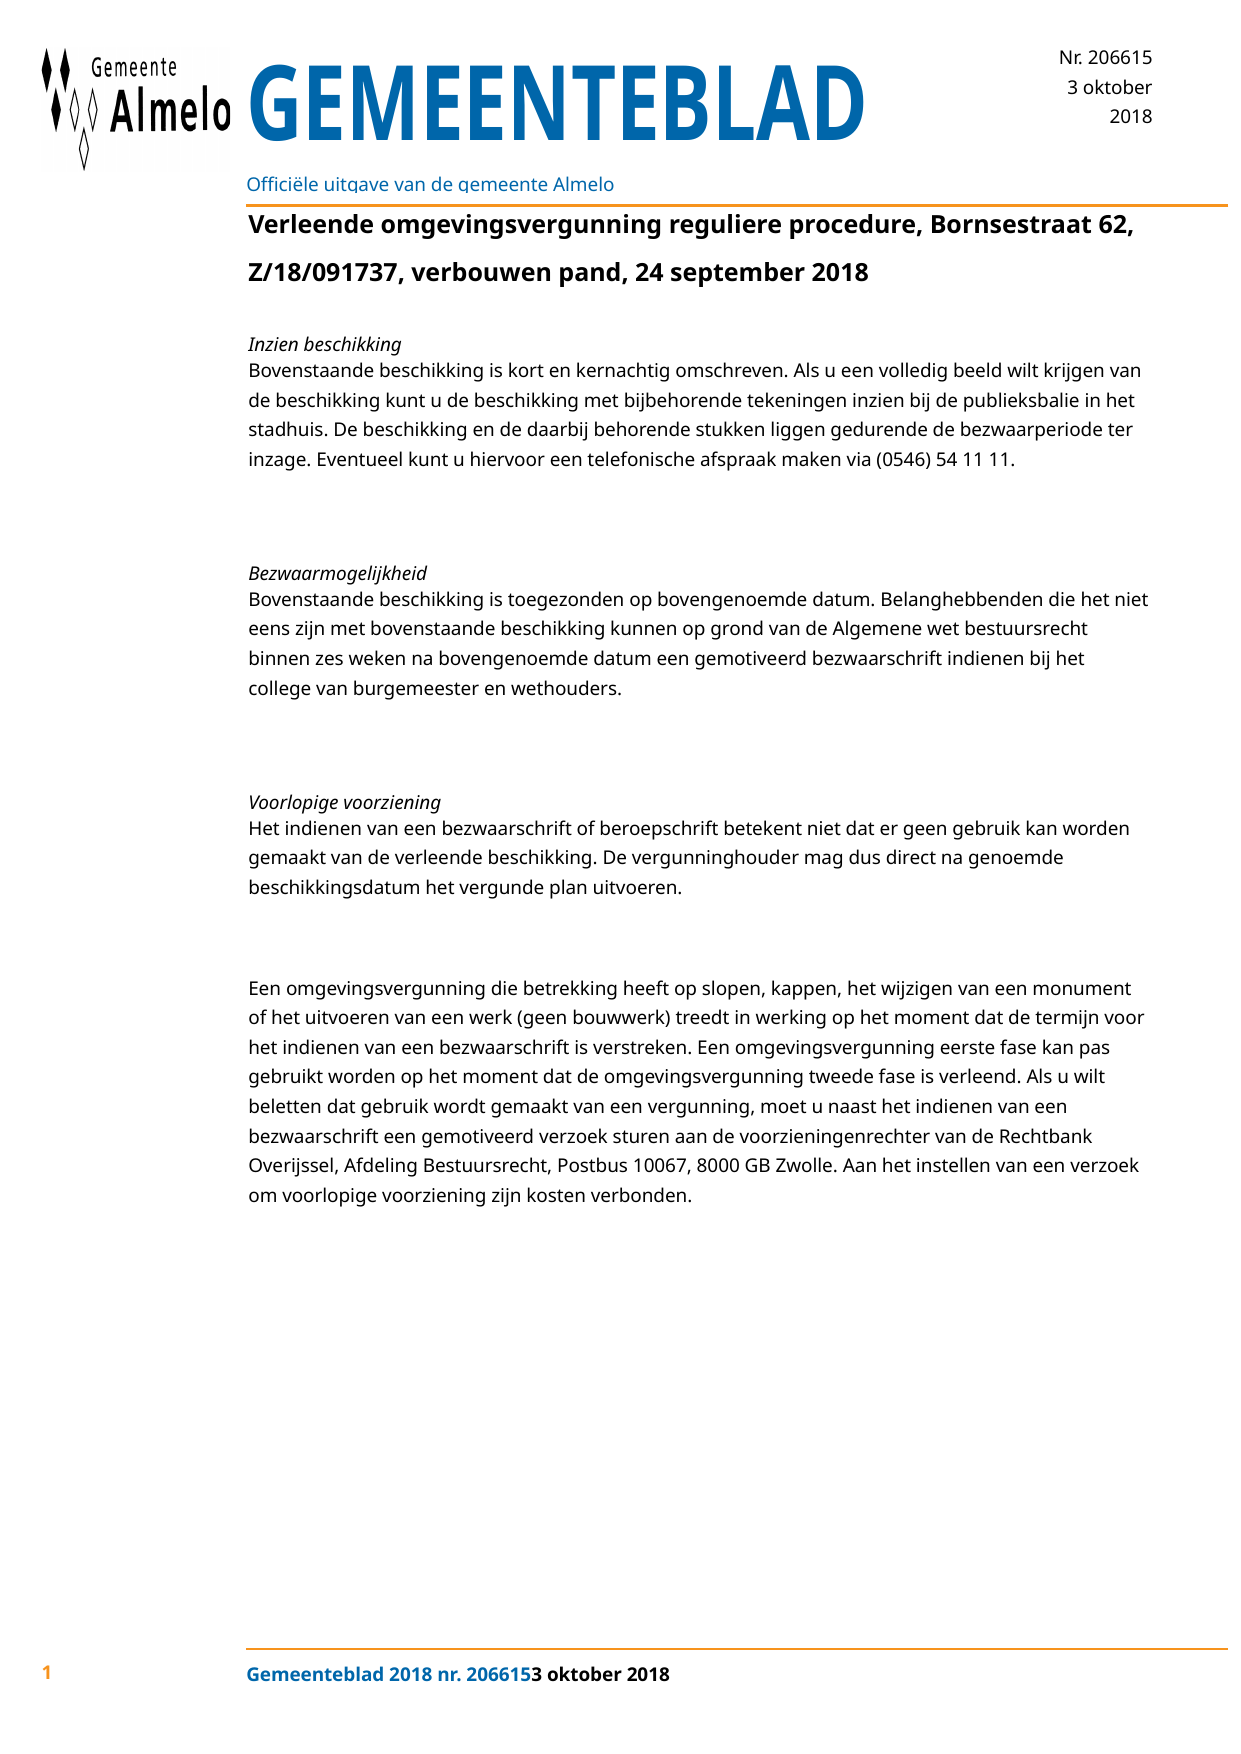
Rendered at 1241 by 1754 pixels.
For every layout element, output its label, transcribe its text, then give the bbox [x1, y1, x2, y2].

text Verleende omgevingsvergunning reguliere procedure, Bornsestraat 62, Z/18/091737, verbouwen pand, 24 september 2018 [248, 207, 1152, 288]
text Voorlopige voorziening [248, 789, 1152, 815]
text Bovenstaande beschikking is toegezonden op bovengenoemde datum. Belanghebbenden die het niet eens zijn met bovenstaande beschikking kunnen op grond van de Algemene wet bestuursrecht binnen zes weken na bovengenoemde datum een gemotiveerd bezwaarschrift indienen bij het college van burgemeester en wethouders. [248, 586, 1152, 701]
text Het indienen van een bezwaarschrift of beroepschrift betekent niet dat er geen gebruik kan worden gemaakt van de verleende beschikking. De vergunninghouder mag dus direct na genoemde beschikkingsdatum het vergunde plan uitvoeren. [248, 815, 1152, 900]
text Inzien beschikking [248, 331, 1152, 357]
text Een omgevingsvergunning die betrekking heeft op slopen, kappen, het wijzigen van een monument of het uitvoeren van een werk (geen bouwwerk) treedt in werking op het moment dat de termijn voor het indienen van een bezwaarschrift is verstreken. Een omgevingsvergunning eerste fase kan pas gebruikt worden op het moment dat de omgevingsvergunning tweede fase is verleend. Als u wilt beletten dat gebruik wordt gemaakt van een vergunning, moet u naast het indienen van een bezwaarschrift een gemotiveerd verzoek sturen aan de voorzieningenrechter van de Rechtbank Overijssel, Afdeling Bestuursrecht, Postbus 10067, 8000 GB Zwolle. Aan het instellen van een verzoek om voorlopige voorziening zijn kosten verbonden. [248, 975, 1152, 1208]
text Bovenstaande beschikking is kort en kernachtig omschreven. Als u een volledig beeld wilt krijgen van de beschikking kunt u de beschikking met bijbehorende tekeningen inzien bij de publieksbalie in het stadhuis. De beschikking en de daarbij behorende stukken liggen gedurende de bezwaarperiode ter inzage. Eventueel kunt u hiervoor een telefonische afspraak maken via (0546) 54 11 11. [248, 357, 1152, 472]
text Bezwaarmogelijkheid [248, 560, 1152, 586]
picture [41, 47, 231, 172]
